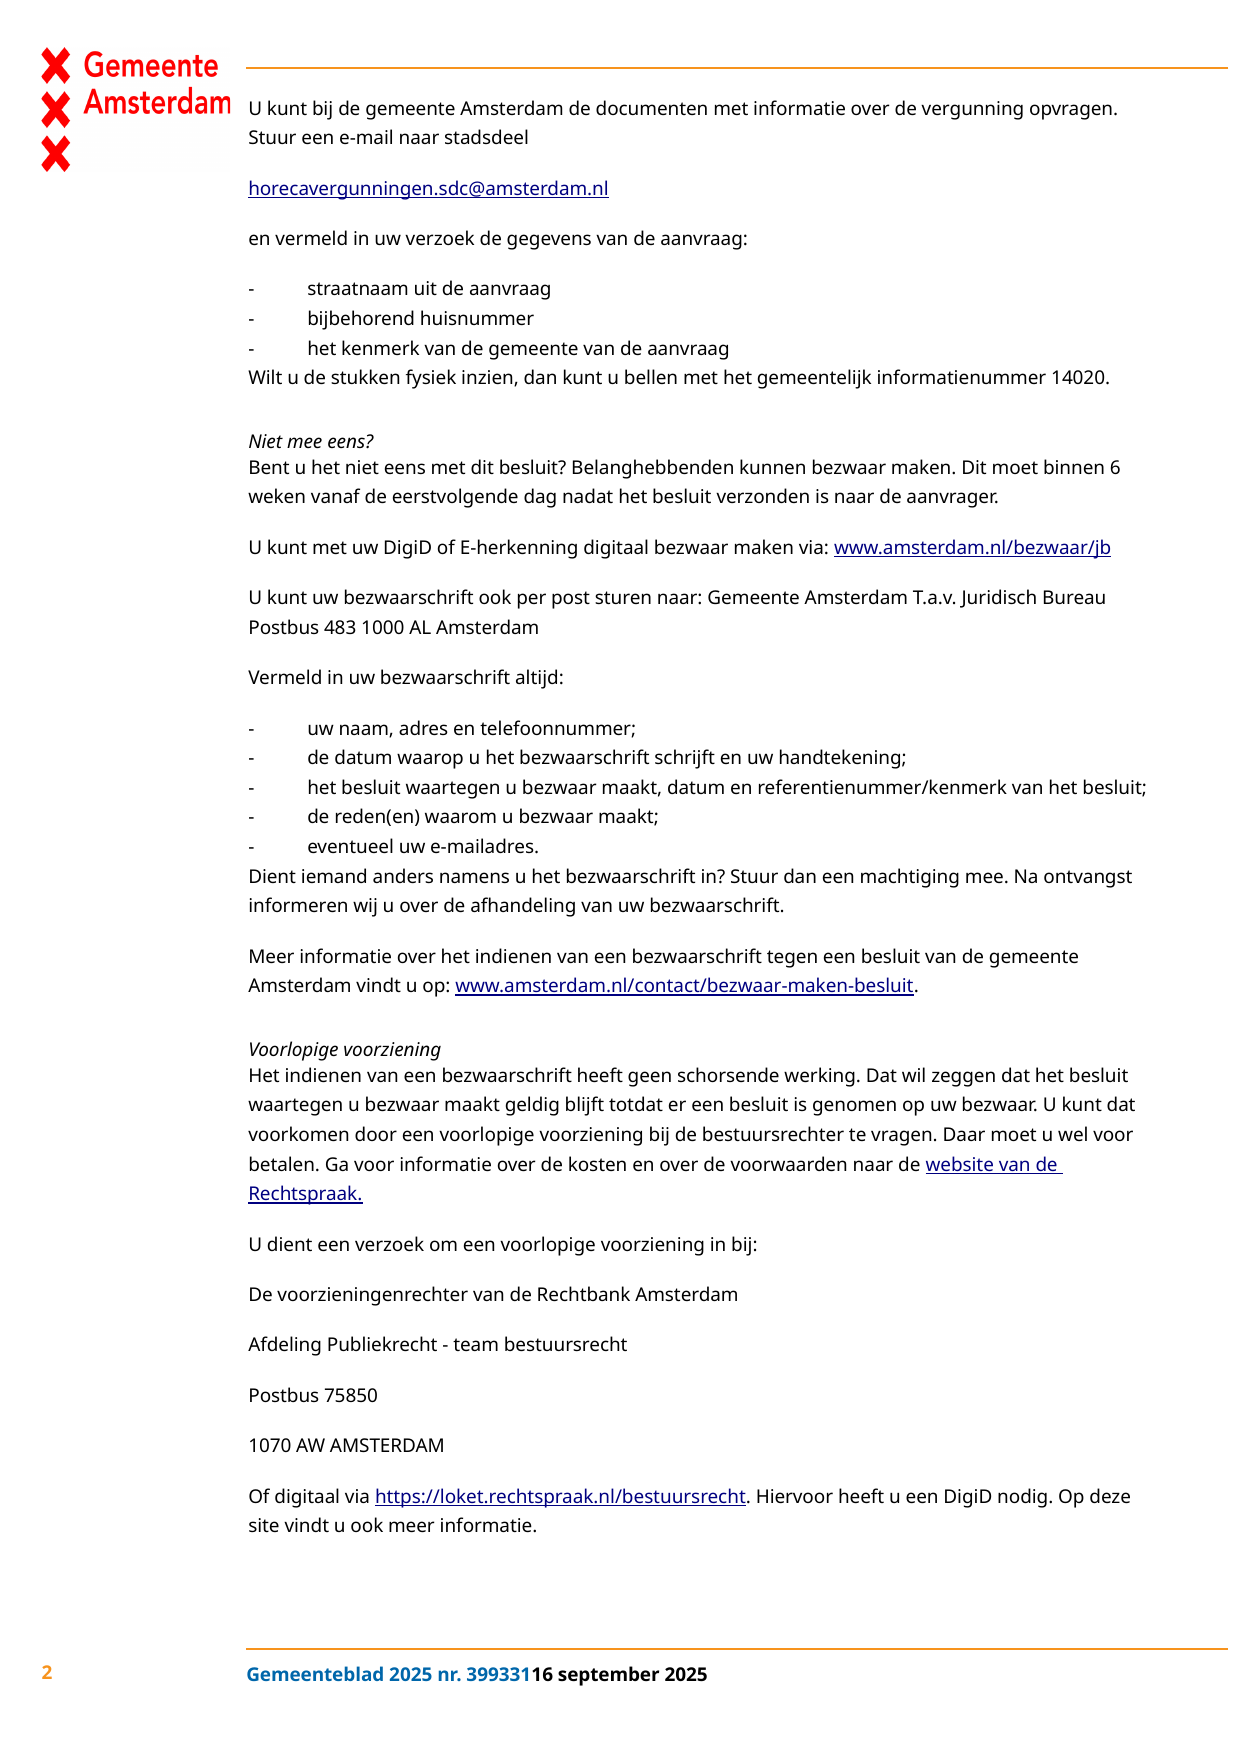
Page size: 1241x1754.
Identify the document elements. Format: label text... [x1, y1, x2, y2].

text Of digitaal via https://loket.rechtspraak.nl/bestuursrecht. Hiervoor heeft u een DigiD nodig. Op deze site vindt u ook meer informatie. [248, 1483, 1152, 1538]
text horecavergunningen.sdc@amsterdam.nl [248, 175, 1152, 201]
text Voorlopige voorziening [248, 1036, 1152, 1062]
text Bent u het niet eens met dit besluit? Belanghebbenden kunnen bezwaar maken. Dit moet binnen 6 weken vanaf de eerstvolgende dag nadat het besluit verzonden is naar de aanvrager. [248, 454, 1152, 509]
list straatnaam uit de aanvraag [248, 276, 1152, 301]
list het besluit waartegen u bezwaar maakt, datum en referentienummer/kenmerk van het besluit; [248, 774, 1152, 800]
text U kunt uw bezwaarschrift ook per post sturen naar: Gemeente Amsterdam T.a.v. Juridisch Bureau Postbus 483 1000 AL Amsterdam [248, 584, 1152, 640]
list het kenmerk van de gemeente van de aanvraag [248, 335, 1152, 361]
list bijbehorend huisnummer [248, 305, 1152, 331]
text en vermeld in uw verzoek de gegevens van de aanvraag: [248, 225, 1152, 251]
picture [41, 47, 231, 172]
list eventueel uw e-mailadres. [248, 833, 1152, 859]
list de datum waarop u het bezwaarschrift schrijft en uw handtekening; [248, 744, 1152, 770]
text Wilt u de stukken fysiek inzien, dan kunt u bellen met het gemeentelijk informatienummer 14020. [248, 364, 1152, 390]
text U kunt met uw DigiD of E-herkenning digitaal bezwaar maken via: www.amsterdam.nl/bezwaar/jb [248, 534, 1152, 560]
text De voorzieningenrechter van de Rechtbank Amsterdam [248, 1281, 1152, 1307]
list de reden(en) waarom u bezwaar maakt; [248, 804, 1152, 829]
text Meer informatie over het indienen van een bezwaarschrift tegen een besluit van de gemeente Amsterdam vindt u op: www.amsterdam.nl/contact/bezwaar-maken-besluit. [248, 943, 1152, 998]
text Het indienen van een bezwaarschrift heeft geen schorsende werking. Dat wil zeggen dat het besluit waartegen u bezwaar maakt geldig blijft totdat er een besluit is genomen op uw bezwaar. U kunt dat voorkomen door een voorlopige voorziening bij de bestuursrechter te vragen. Daar moet u wel voor betalen. Ga voor informatie over de kosten en over de voorwaarden naar de website van de Rechtspraak. [248, 1062, 1152, 1206]
text Niet mee eens? [248, 428, 1152, 454]
text 1070 AW AMSTERDAM [248, 1432, 1152, 1458]
text Vermeld in uw bezwaarschrift altijd: [248, 664, 1152, 690]
text Dient iemand anders namens u het bezwaarschrift in? Stuur dan een machtiging mee. Na ontvangst informeren wij u over de afhandeling van uw bezwaarschrift. [248, 863, 1152, 918]
text U kunt bij de gemeente Amsterdam de documenten met informatie over de vergunning opvragen. Stuur een e-mail naar stadsdeel [248, 95, 1152, 150]
text Postbus 75850 [248, 1382, 1152, 1408]
text U dient een verzoek om een voorlopige voorziening in bij: [248, 1231, 1152, 1257]
list uw naam, adres en telefoonnummer; [248, 715, 1152, 741]
text Afdeling Publiekrecht - team bestuursrecht [248, 1332, 1152, 1357]
